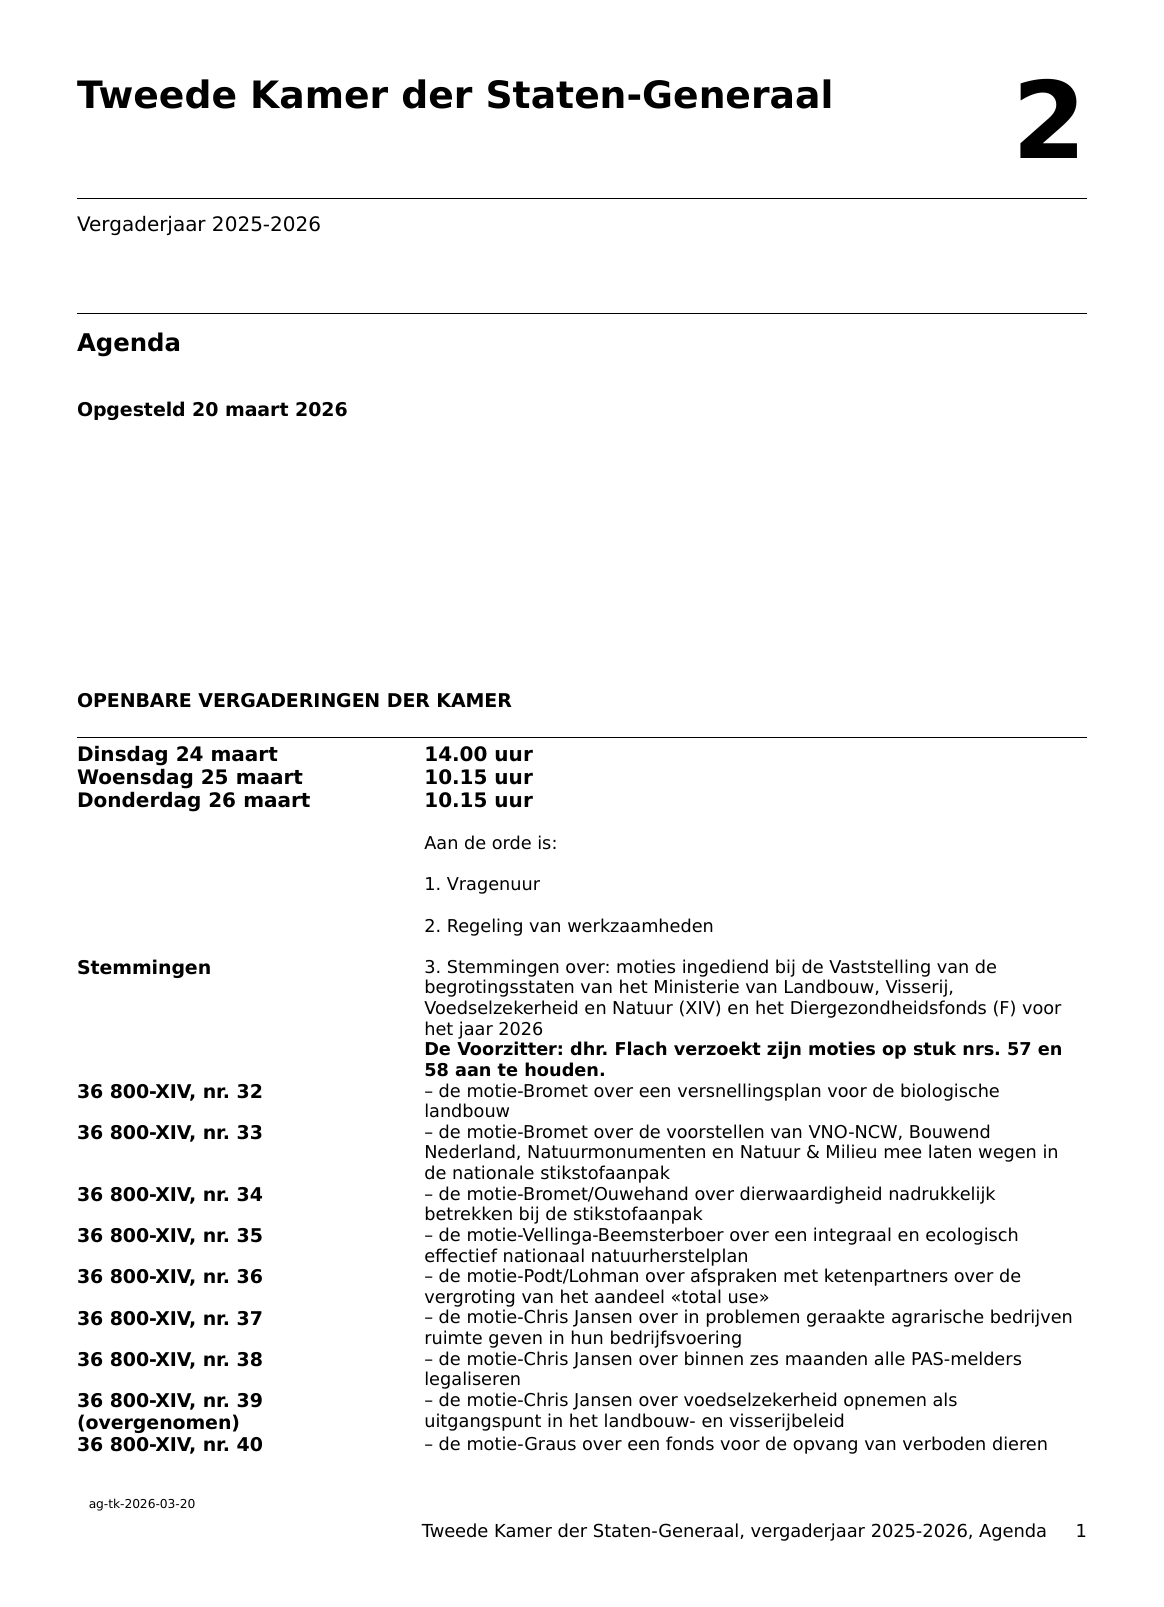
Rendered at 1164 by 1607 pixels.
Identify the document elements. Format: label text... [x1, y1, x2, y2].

table_cell [401, 957, 418, 1039]
table_cell – de motie-Chris Jansen over binnen zes maanden alle PAS-melders legaliseren [418, 1349, 1087, 1390]
table_cell 10.15 uur [418, 766, 1087, 789]
table_cell [401, 854, 418, 874]
table_cell [401, 916, 418, 936]
table_cell – de motie-Vellinga-Beemsterboer over een integraal en ecologisch effectief nationaal natuurherstelplan [418, 1225, 1087, 1266]
table_cell [401, 766, 418, 789]
table_cell 36 800-XIV, nr. 39 (overgenomen) [77, 1390, 401, 1434]
table_cell [401, 1308, 418, 1349]
table_cell 36 800-XIV, nr. 33 [77, 1122, 401, 1184]
table_cell Agenda [77, 314, 422, 357]
table_cell [77, 874, 401, 895]
text Opgesteld 20 maart 2026 [77, 399, 1087, 421]
table_header [401, 738, 418, 766]
table_cell [401, 936, 418, 957]
table_cell [401, 895, 418, 916]
table_cell 36 800-XIV, nr. 38 [77, 1349, 401, 1390]
table_cell De Voorzitter: dhr. Flach verzoekt zijn moties op stuk nrs. 57 en 58 aan te houden. [418, 1039, 1087, 1081]
table_cell [401, 874, 418, 895]
table_cell [77, 854, 401, 874]
table_cell [77, 916, 401, 936]
table_cell Stemmingen [77, 957, 401, 1039]
table_cell [77, 813, 401, 833]
table_cell [401, 789, 418, 812]
table_cell [401, 833, 418, 854]
table_cell [401, 1266, 418, 1307]
table_cell – de motie-Bromet over de voorstellen van VNO-NCW, Bouwend Nederland, Natuurmonumenten en Natuur & Milieu mee laten wegen in de nationale stikstofaanpak [418, 1122, 1087, 1184]
table_cell Aan de orde is: [418, 833, 1087, 854]
table_cell – de motie-Chris Jansen over voedselzekerheid opnemen als uitgangspunt in het landbouw- en visserijbeleid [418, 1390, 1087, 1434]
table_cell [401, 1039, 418, 1081]
table_cell [418, 936, 1087, 957]
subtitle OPENBARE VERGADERINGEN DER KAMER [77, 690, 1087, 712]
table_cell [401, 813, 418, 833]
table_cell [77, 936, 401, 957]
text ag-tk-2026-03-20 [88, 1497, 323, 1511]
table_cell 3. Stemmingen over: moties ingediend bij de Vaststelling van de begrotingsstaten van het Ministerie van Landbouw, Visserij, Voedselzekerheid en Natuur (XIV) en het Diergezondheidsfonds (F) voor het jaar 2026 [418, 957, 1087, 1039]
table_cell Woensdag 25 maart [77, 766, 401, 789]
table_cell 36 800-XIV, nr. 35 [77, 1225, 401, 1266]
table_cell [401, 1390, 418, 1434]
table_cell [401, 1184, 418, 1225]
table_header 2 [886, 59, 1087, 198]
table_cell [401, 1081, 418, 1122]
table_cell [401, 1225, 418, 1266]
table_cell 36 800-XIV, nr. 32 [77, 1081, 401, 1122]
table_cell 36 800-XIV, nr. 36 [77, 1266, 401, 1307]
table_cell 2. Regeling van werkzaamheden [418, 916, 1087, 936]
table_cell [418, 813, 1087, 833]
table_cell 10.15 uur [418, 789, 1087, 812]
table_header Tweede Kamer der Staten-Generaal [77, 59, 886, 198]
table_cell [77, 895, 401, 916]
table_cell [418, 854, 1087, 874]
table_cell [401, 1349, 418, 1390]
table_cell – de motie-Chris Jansen over in problemen geraakte agrarische bedrijven ruimte geven in hun bedrijfsvoering [418, 1308, 1087, 1349]
table_header Dinsdag 24 maart [77, 738, 401, 766]
table_cell 36 800-XIV, nr. 34 [77, 1184, 401, 1225]
table_cell – de motie-Podt/Lohman over afspraken met ketenpartners over de vergroting van het aandeel «total use» [418, 1266, 1087, 1307]
table_cell 36 800-XIV, nr. 37 [77, 1308, 401, 1349]
table_cell – de motie-Bromet over een versnellingsplan voor de biologische landbouw [418, 1081, 1087, 1122]
table_cell [422, 314, 1087, 357]
table_cell [77, 833, 401, 854]
table_cell [401, 1434, 418, 1456]
table_cell – de motie-Graus over een fonds voor de opvang van verboden dieren [418, 1434, 1087, 1456]
table_cell 36 800-XIV, nr. 40 [77, 1434, 401, 1456]
table_cell [401, 1122, 418, 1184]
table_cell – de motie-Bromet/Ouwehand over dierwaardigheid nadrukkelijk betrekken bij de stikstofaanpak [418, 1184, 1087, 1225]
table_cell Vergaderjaar 2025-2026 [77, 199, 1087, 313]
table_cell Donderdag 26 maart [77, 789, 401, 812]
table_cell [418, 895, 1087, 916]
table_header 14.00 uur [418, 738, 1087, 766]
table_cell [77, 1039, 401, 1081]
table_cell 1. Vragenuur [418, 874, 1087, 895]
